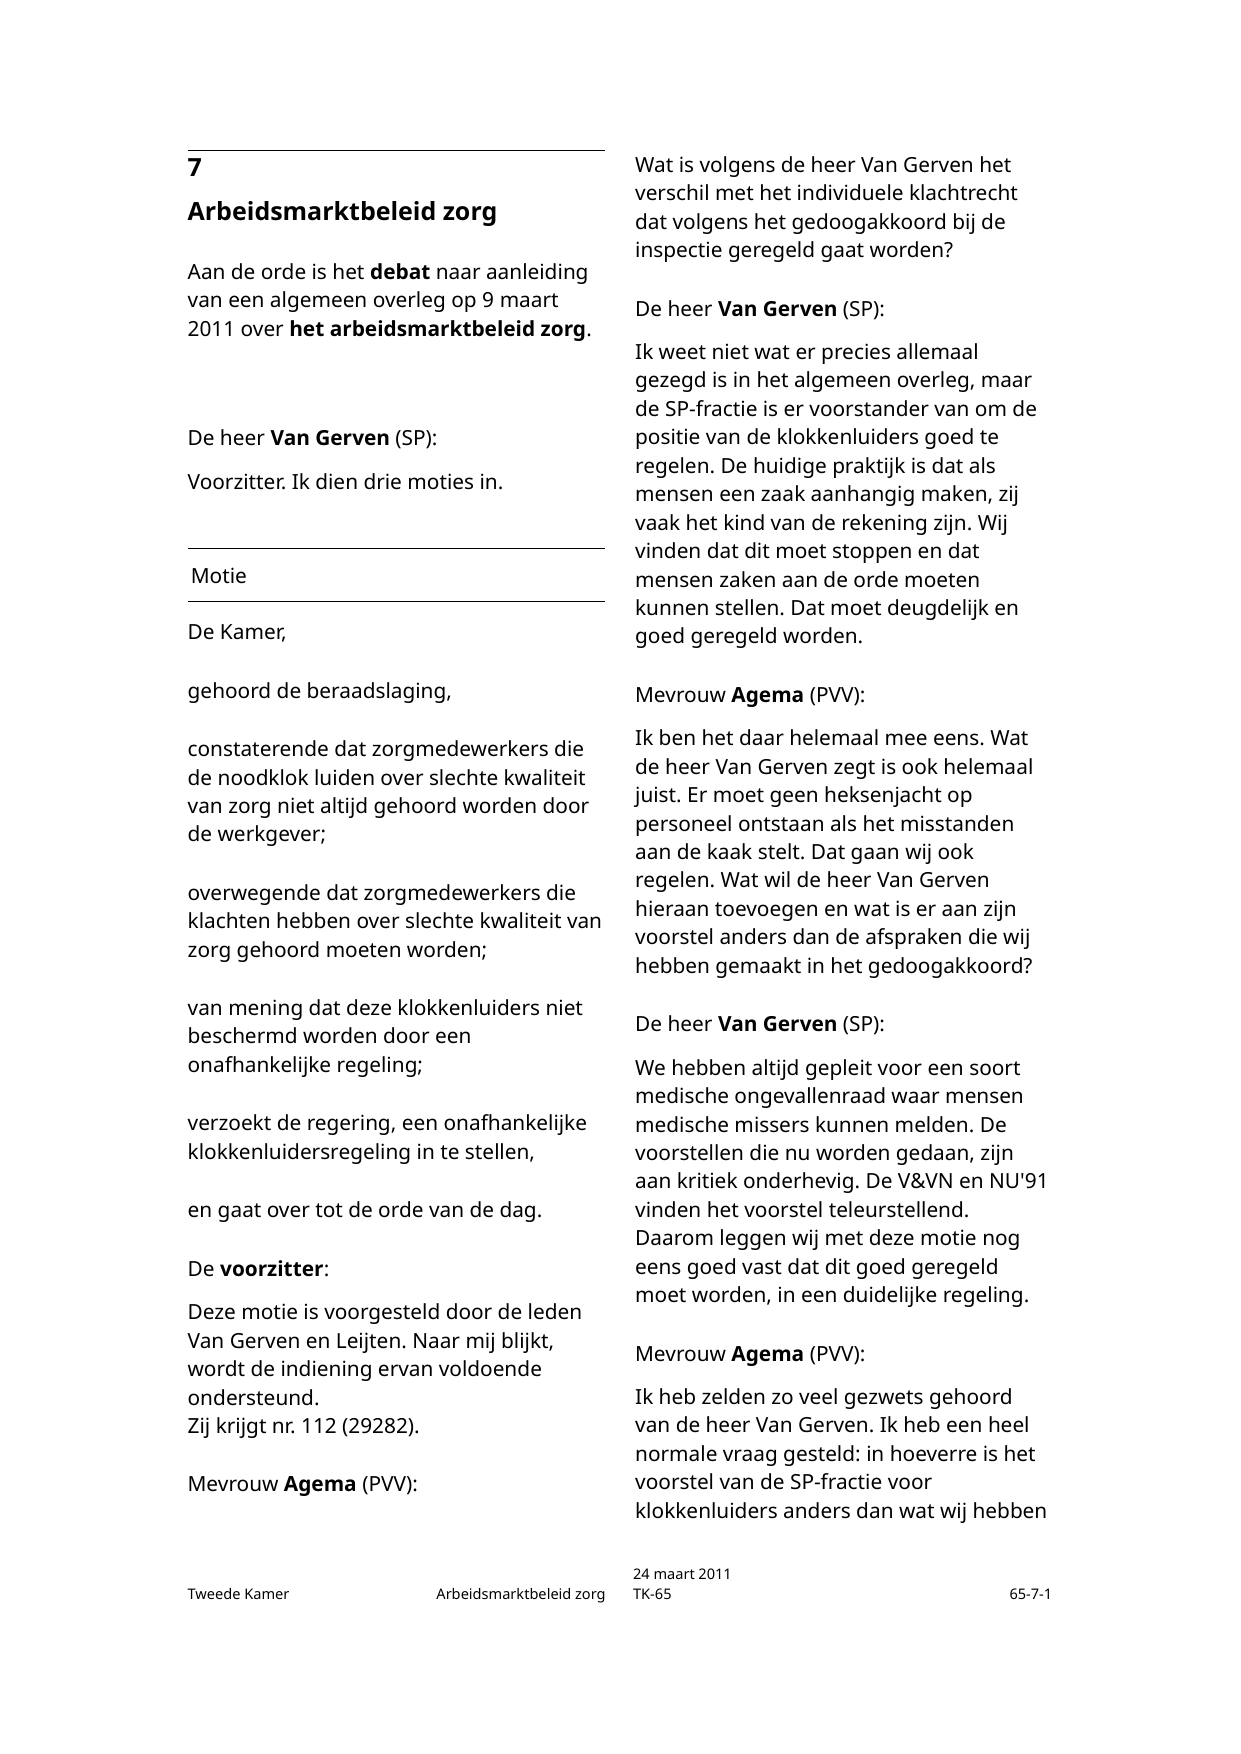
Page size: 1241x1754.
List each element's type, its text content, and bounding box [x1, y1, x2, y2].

text De heer Van Gerven (SP): [635, 294, 1053, 322]
text  [187, 372, 605, 401]
text Ik heb zelden zo veel gezwets gehoord van de heer Van Gerven. Ik heb een heel normale vraag gesteld: in hoeverre is het voorstel van de SP-fractie voor klokkenluiders anders dan wat wij hebben [635, 1382, 1053, 1524]
text verzoekt de regering, een onafhankelijke klokkenluidersregeling in te stellen, [187, 1108, 605, 1165]
text Voorzitter. Ik dien drie moties in. [187, 467, 605, 495]
text en gaat over tot de orde van de dag. [187, 1195, 605, 1224]
text Zij krijgt nr. 112 (29282). [187, 1411, 605, 1439]
text Wat is volgens de heer Van Gerven het verschil met het individuele klachtrecht dat volgens het gedoogakkoord bij de inspectie geregeld gaat worden? [635, 150, 1053, 264]
text Mevrouw Agema (PVV): [635, 1339, 1053, 1367]
text van mening dat deze klokkenluiders niet beschermd worden door een onafhankelijke regeling; [187, 993, 605, 1078]
text De heer Van Gerven (SP): [187, 423, 605, 452]
text Ik ben het daar helemaal mee eens. Wat de heer Van Gerven zegt is ook helemaal juist. Er moet geen heksenjacht op personeel ontstaan als het misstanden aan de kaak stelt. Dat gaan wij ook regelen. Wat wil de heer Van Gerven hieraan toevoegen en wat is er aan zijn voorstel anders dan de afspraken die wij hebben gemaakt in het gedoogakkoord? [635, 723, 1053, 979]
text overwegende dat zorgmedewerkers die klachten hebben over slechte kwaliteit van zorg gehoord moeten worden; [187, 878, 605, 963]
text We hebben altijd gepleit voor een soort medische ongevallenraad waar mensen medische missers kunnen melden. De voorstellen die nu worden gedaan, zijn aan kritiek onderhevig. De V&VN en NU'91 vinden het voorstel teleurstellend. Daarom leggen wij met deze motie nog eens goed vast dat dit goed geregeld moet worden, in een duidelijke regeling. [635, 1053, 1053, 1309]
text Mevrouw Agema (PVV): [635, 680, 1053, 708]
subtitle Motie [187, 549, 605, 602]
text 7 [187, 151, 605, 184]
text Mevrouw Agema (PVV): [187, 1469, 605, 1498]
text Deze motie is voorgesteld door de leden Van Gerven en Leijten. Naar mij blijkt, wordt de indiening ervan voldoende ondersteund. [187, 1297, 605, 1411]
text Arbeidsmarktbeleid zorg [187, 193, 605, 227]
text gehoord de beraadslaging, [187, 676, 605, 704]
text Ik weet niet wat er precies allemaal gezegd is in het algemeen overleg, maar de SP-fractie is er voorstander van om de positie van de klokkenluiders goed te regelen. De huidige praktijk is dat als mensen een zaak aanhangig maken, zij vaak het kind van de rekening zijn. Wij vinden dat dit moet stoppen en dat mensen zaken aan de orde moeten kunnen stellen. Dat moet deugdelijk en goed geregeld worden. [635, 337, 1053, 650]
text De Kamer, [187, 617, 605, 646]
text De voorzitter: [187, 1254, 605, 1282]
text Aan de orde is het debat naar aanleiding van een algemeen overleg op 9 maart 2011 over het arbeidsmarktbeleid zorg. [187, 257, 605, 342]
text constaterende dat zorgmedewerkers die de noodklok luiden over slechte kwaliteit van zorg niet altijd gehoord worden door de werkgever; [187, 734, 605, 848]
text De heer Van Gerven (SP): [635, 1009, 1053, 1038]
